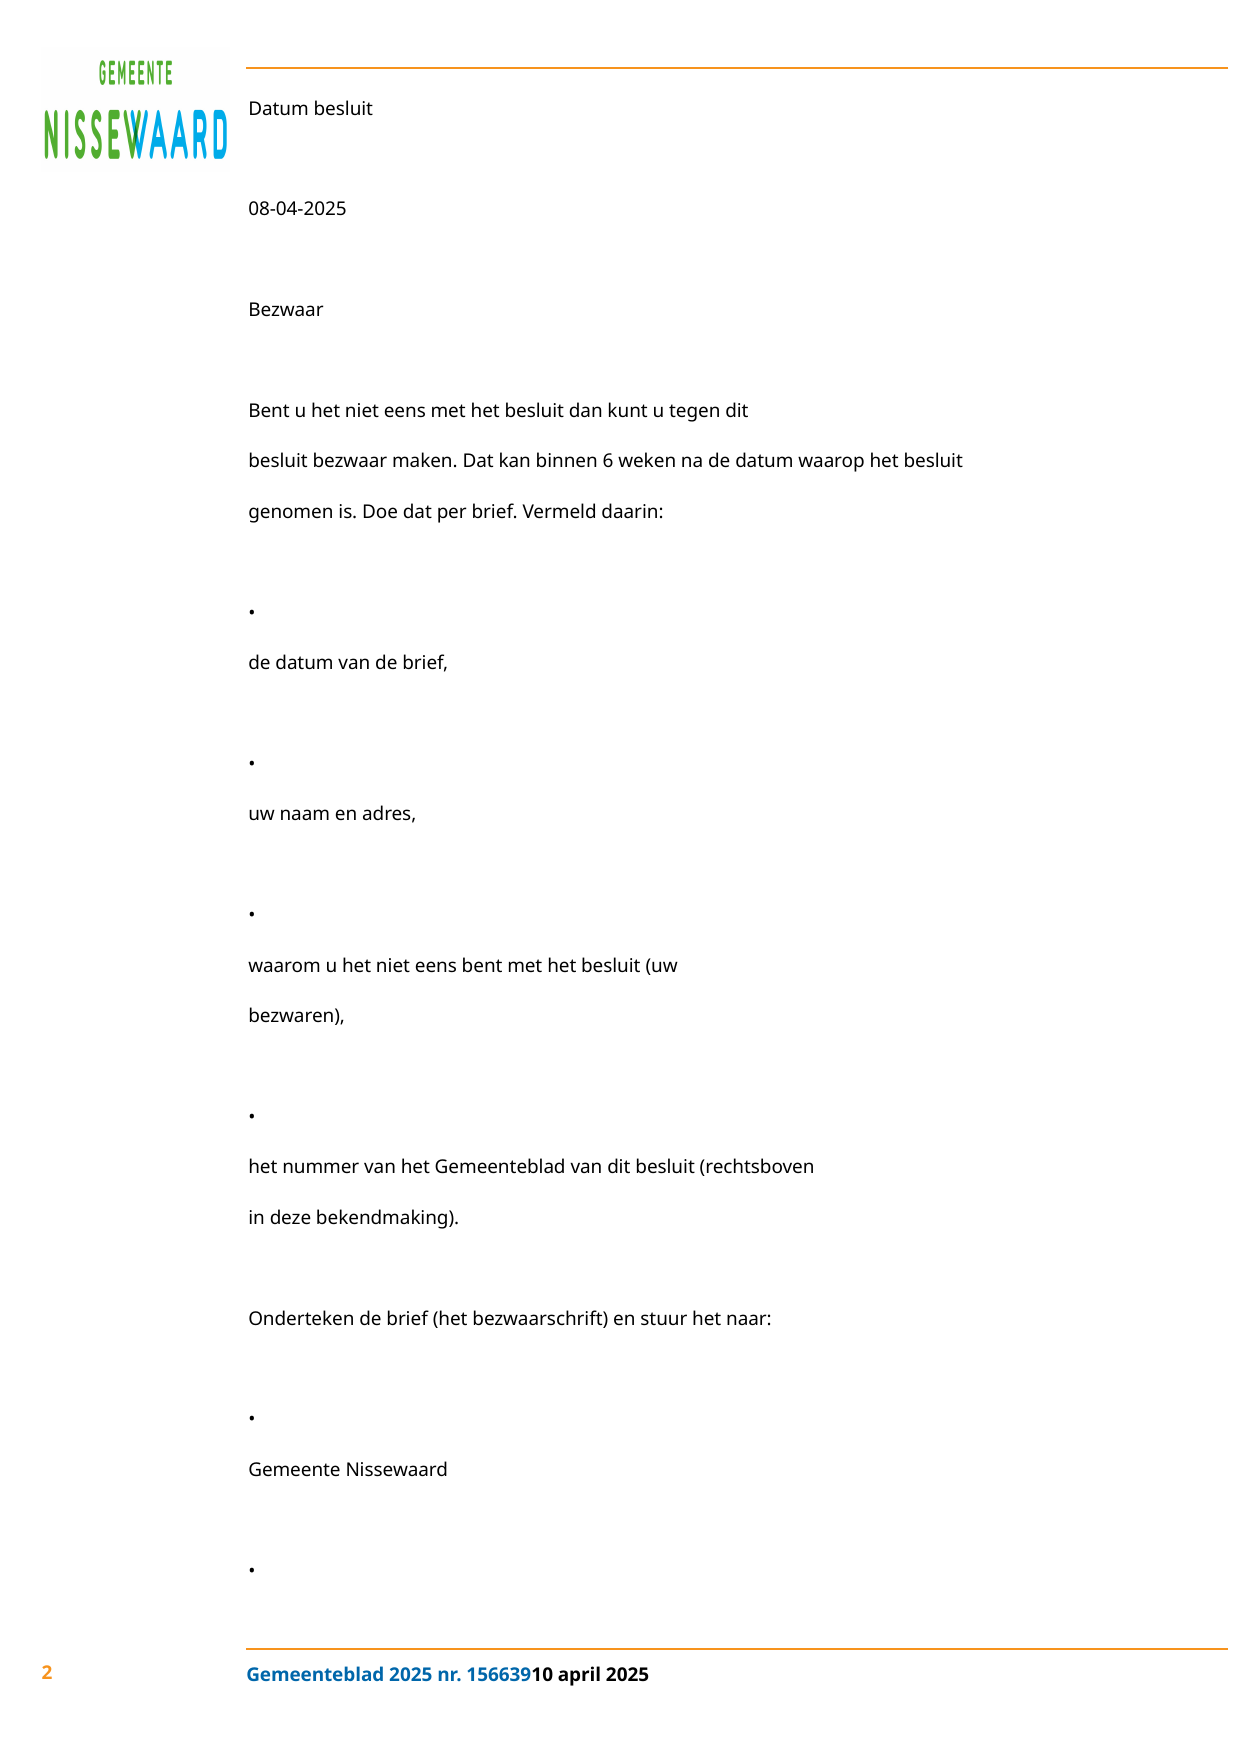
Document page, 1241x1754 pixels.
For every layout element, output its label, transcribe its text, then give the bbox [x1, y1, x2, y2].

text • [248, 1406, 1152, 1431]
text besluit bezwaar maken. Dat kan binnen 6 weken na de datum waarop het besluit [248, 448, 1152, 473]
text genomen is. Doe dat per brief. Vermeld daarin: [248, 498, 1152, 524]
text • [248, 1103, 1152, 1129]
text Onderteken de brief (het bezwaarschrift) en stuur het naar: [248, 1305, 1152, 1331]
text • [248, 599, 1152, 625]
text • [248, 901, 1152, 927]
text het nummer van het Gemeenteblad van dit besluit (rechtsboven [248, 1153, 1152, 1179]
text • [248, 1557, 1152, 1583]
text Bent u het niet eens met het besluit dan kunt u tegen dit [248, 397, 1152, 423]
text uw naam en adres, [248, 801, 1152, 826]
text in deze bekendmaking). [248, 1204, 1152, 1230]
text Gemeente Nissewaard [248, 1456, 1152, 1482]
text bezwaren), [248, 1002, 1152, 1028]
text • [248, 750, 1152, 776]
text Datum besluit [248, 95, 1152, 121]
text waarom u het niet eens bent met het besluit (uw [248, 952, 1152, 978]
text Bezwaar [248, 296, 1152, 322]
text 08-04-2025 [248, 196, 1152, 221]
picture [41, 47, 231, 172]
text de datum van de brief, [248, 649, 1152, 675]
